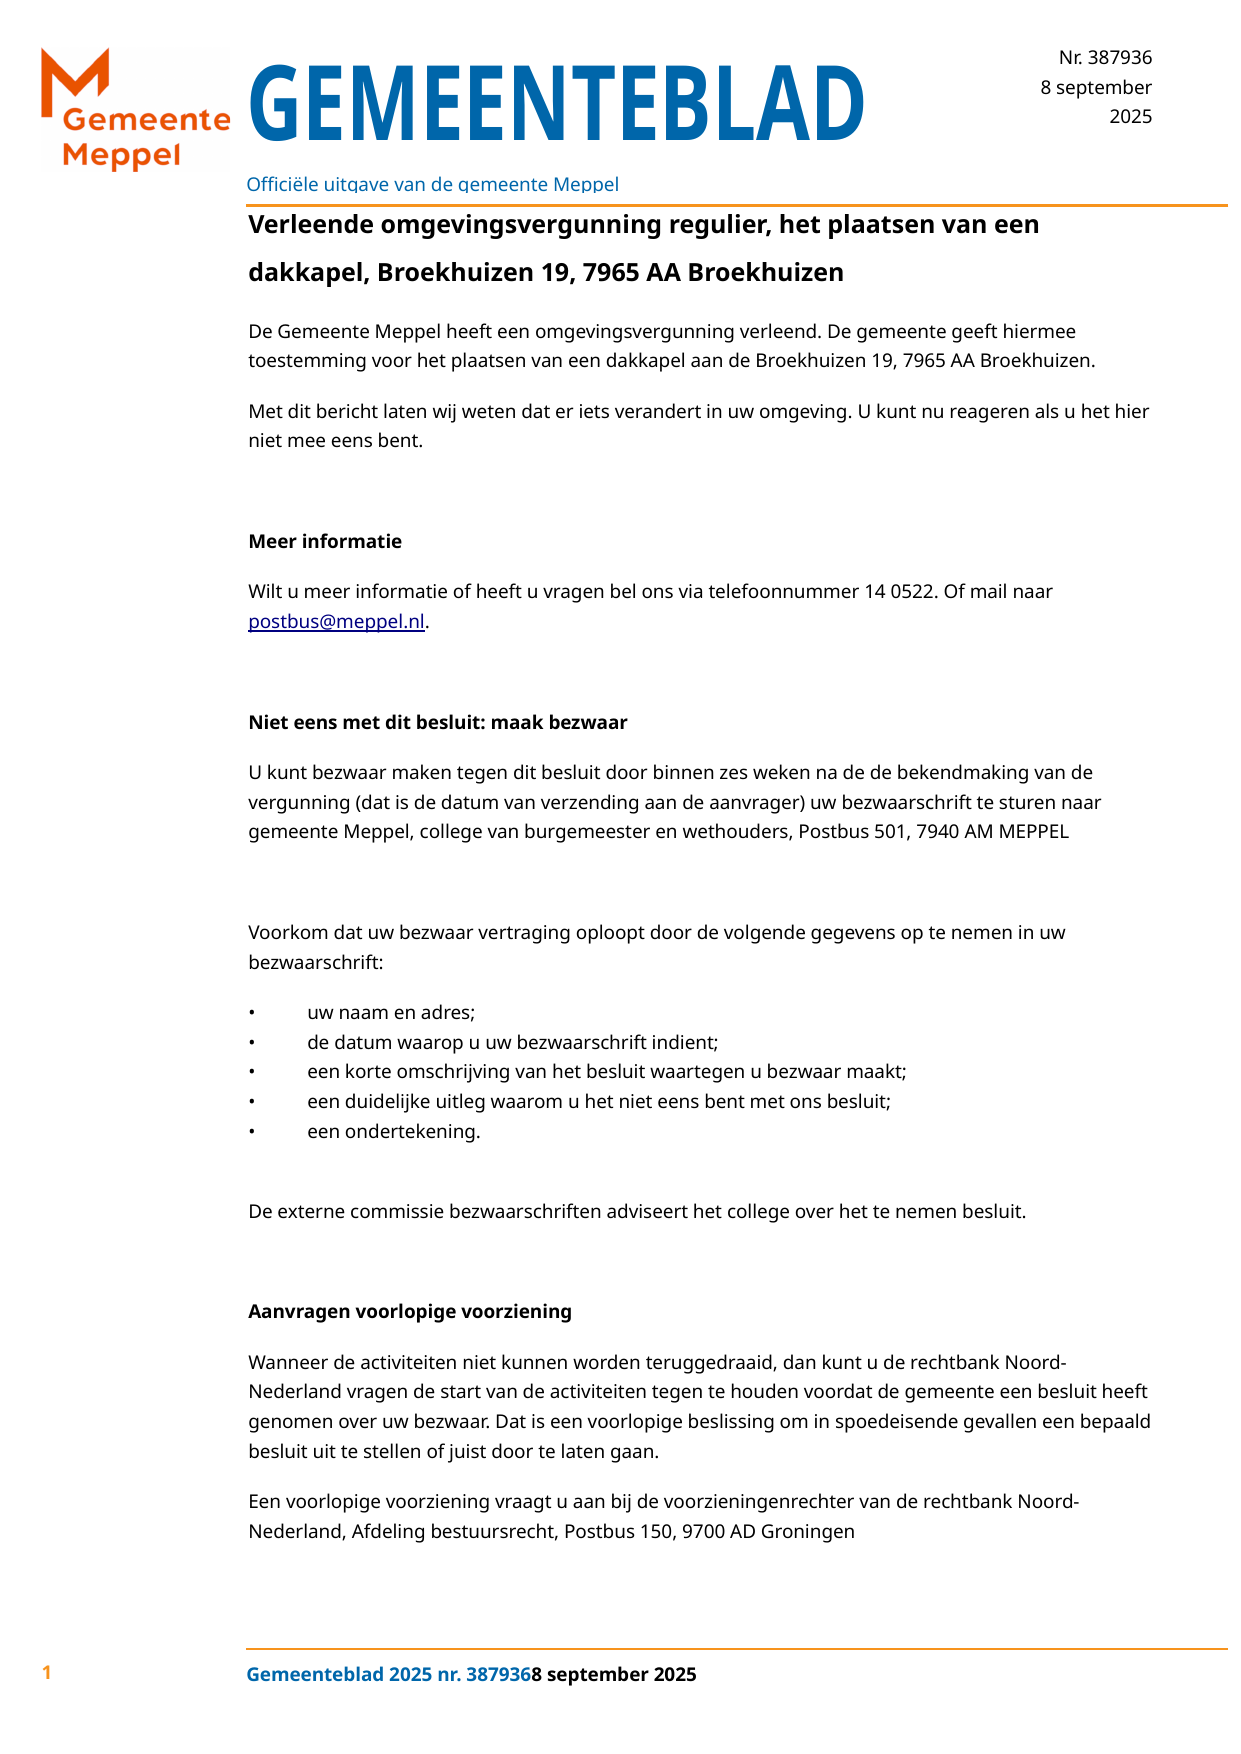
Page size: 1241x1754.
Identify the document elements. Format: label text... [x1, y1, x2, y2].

text Een voorlopige voorziening vraagt u aan bij de voorzieningenrechter van de rechtbank Noord-Nederland, Afdeling bestuursrecht, Postbus 150, 9700 AD Groningen [248, 1488, 1152, 1544]
text Aanvragen voorlopige voorziening [248, 1299, 1152, 1324]
list een ondertekening. [248, 1118, 1152, 1144]
text Voorkom dat uw bezwaar vertraging oploopt door de volgende gegevens op te nemen in uw bezwaarschrift: [248, 919, 1152, 975]
picture [41, 47, 231, 172]
text De externe commissie bezwaarschriften adviseert het college over het te nemen besluit. [248, 1198, 1152, 1224]
list een korte omschrijving van het besluit waartegen u bezwaar maakt; [248, 1059, 1152, 1084]
text Wilt u meer informatie of heeft u vragen bel ons via telefoonnummer 14 0522. Of mail naar postbus@meppel.nl. [248, 579, 1152, 634]
list de datum waarop u uw bezwaarschrift indient; [248, 1029, 1152, 1055]
list een duidelijke uitleg waarom u het niet eens bent met ons besluit; [248, 1088, 1152, 1114]
list uw naam en adres; [248, 999, 1152, 1025]
text Wanneer de activiteiten niet kunnen worden teruggedraaid, dan kunt u de rechtbank Noord-Nederland vragen de start van de activiteiten tegen te houden voordat de gemeente een besluit heeft genomen over uw bezwaar. Dat is een voorlopige beslissing om in spoedeisende gevallen een bepaald besluit uit te stellen of juist door te laten gaan. [248, 1349, 1152, 1464]
text De Gemeente Meppel heeft een omgevingsvergunning verleend. De gemeente geeft hiermee toestemming voor het plaatsen van een dakkapel aan de Broekhuizen 19, 7965 AA Broekhuizen. [248, 318, 1152, 373]
text U kunt bezwaar maken tegen dit besluit door binnen zes weken na de de bekendmaking van de vergunning (dat is de datum van verzending aan de aanvrager) uw bezwaarschrift te sturen naar gemeente Meppel, college van burgemeester en wethouders, Postbus 501, 7940 AM MEPPEL [248, 759, 1152, 844]
text Meer informatie [248, 528, 1152, 554]
text Met dit bericht laten wij weten dat er iets verandert in uw omgeving. U kunt nu reageren als u het hier niet mee eens bent. [248, 398, 1152, 453]
text Verleende omgevingsvergunning regulier, het plaatsen van een dakkapel, Broekhuizen 19, 7965 AA Broekhuizen [248, 207, 1152, 288]
text Niet eens met dit besluit: maak bezwaar [248, 709, 1152, 735]
